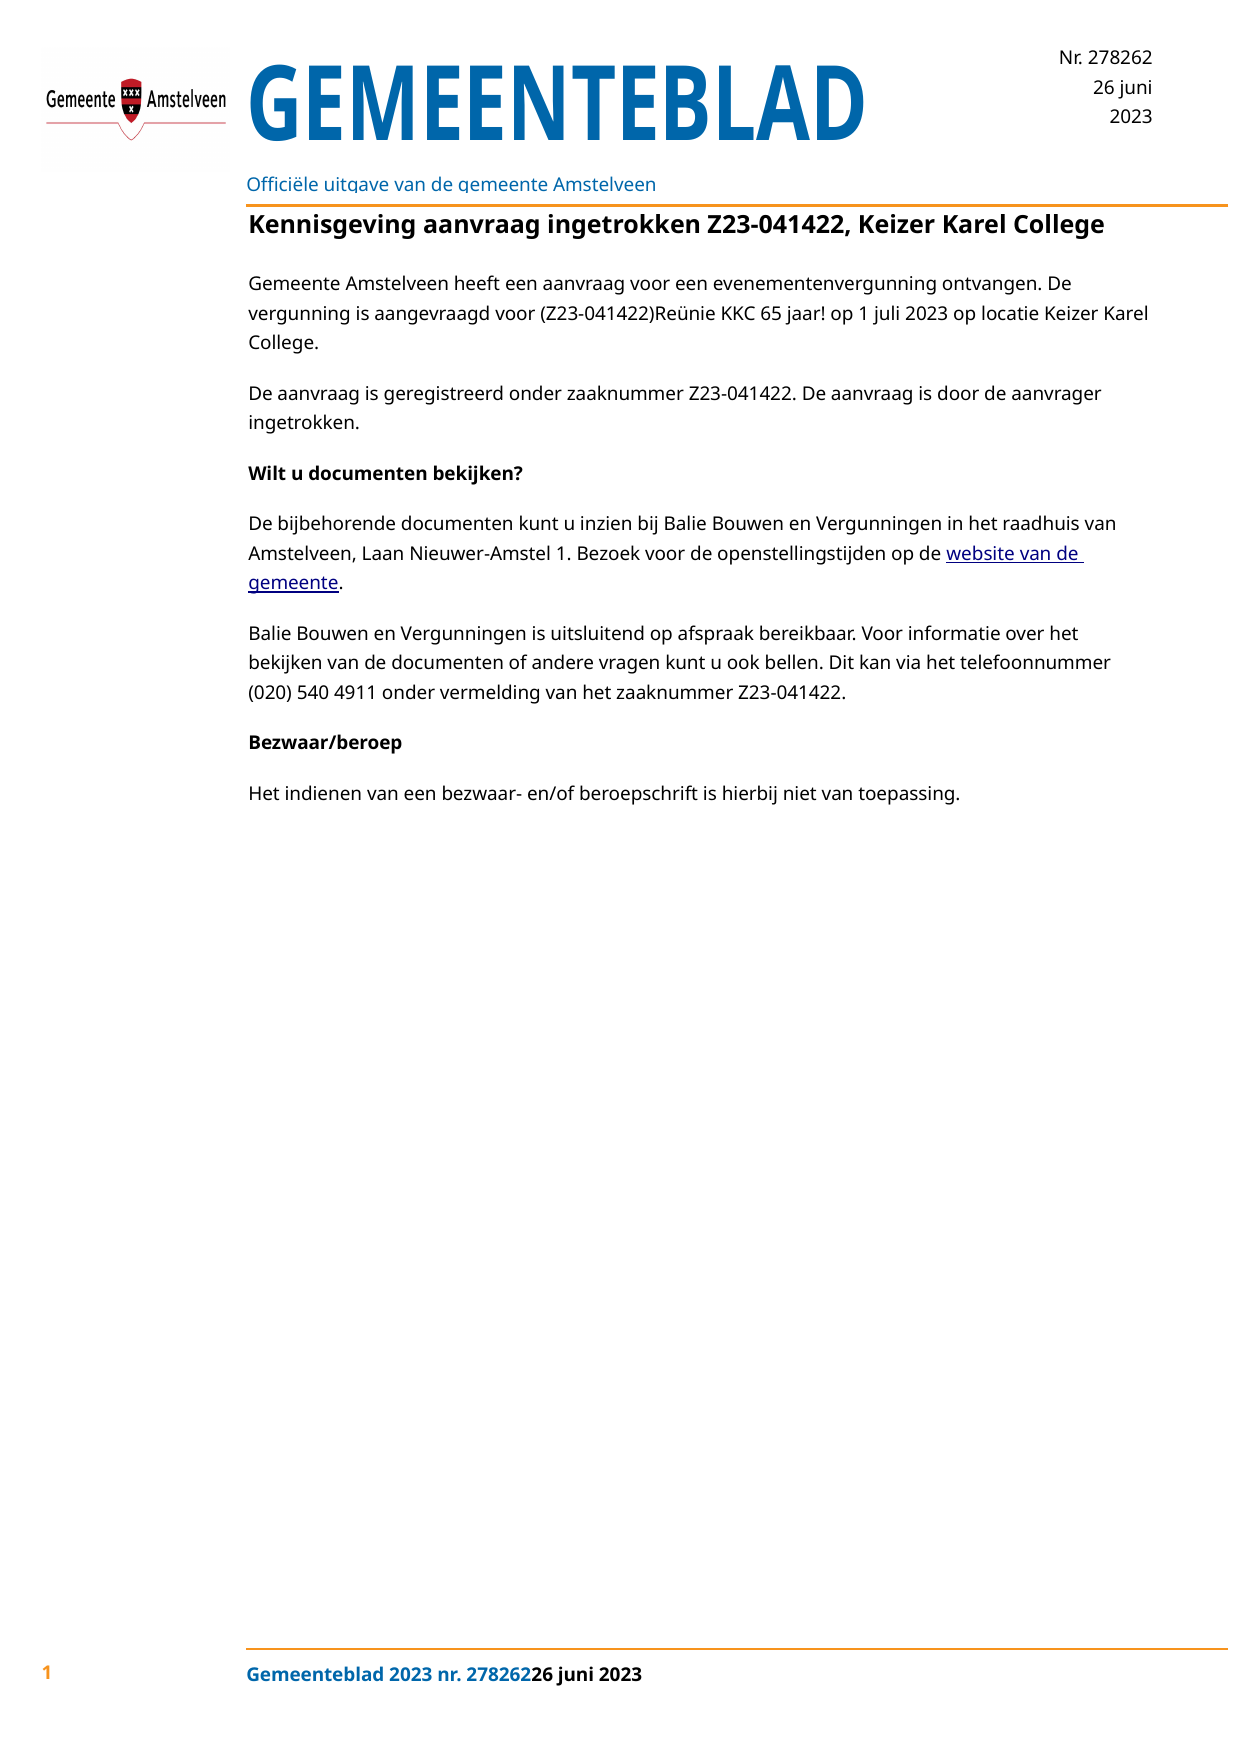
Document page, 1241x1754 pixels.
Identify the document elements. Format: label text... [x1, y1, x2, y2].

text Bezwaar/beroep [248, 729, 1152, 755]
text De aanvraag is geregistreerd onder zaaknummer Z23-041422. De aanvraag is door de aanvrager ingetrokken. [248, 380, 1152, 435]
text Wilt u documenten bekijken? [248, 460, 1152, 486]
text Balie Bouwen en Vergunningen is uitsluitend op afspraak bereikbaar. Voor informatie over het bekijken van de documenten of andere vragen kunt u ook bellen. Dit kan via het telefoonnummer (020) 540 4911 onder vermelding van het zaaknummer Z23-041422. [248, 620, 1152, 705]
text Gemeente Amstelveen heeft een aanvraag voor een evenementenvergunning ontvangen. De vergunning is aangevraagd voor (Z23-041422)Reünie KKC 65 jaar! op 1 juli 2023 op locatie Keizer Karel College. [248, 270, 1152, 355]
text Kennisgeving aanvraag ingetrokken Z23-041422, Keizer Karel College [248, 207, 1152, 241]
text Het indienen van een bezwaar- en/of beroepschrift is hierbij niet van toepassing. [248, 780, 1152, 806]
picture [41, 47, 231, 172]
text De bijbehorende documenten kunt u inzien bij Balie Bouwen en Vergunningen in het raadhuis van Amstelveen, Laan Nieuwer-Amstel 1. Bezoek voor de openstellingstijden op de website van de gemeente. [248, 510, 1152, 595]
